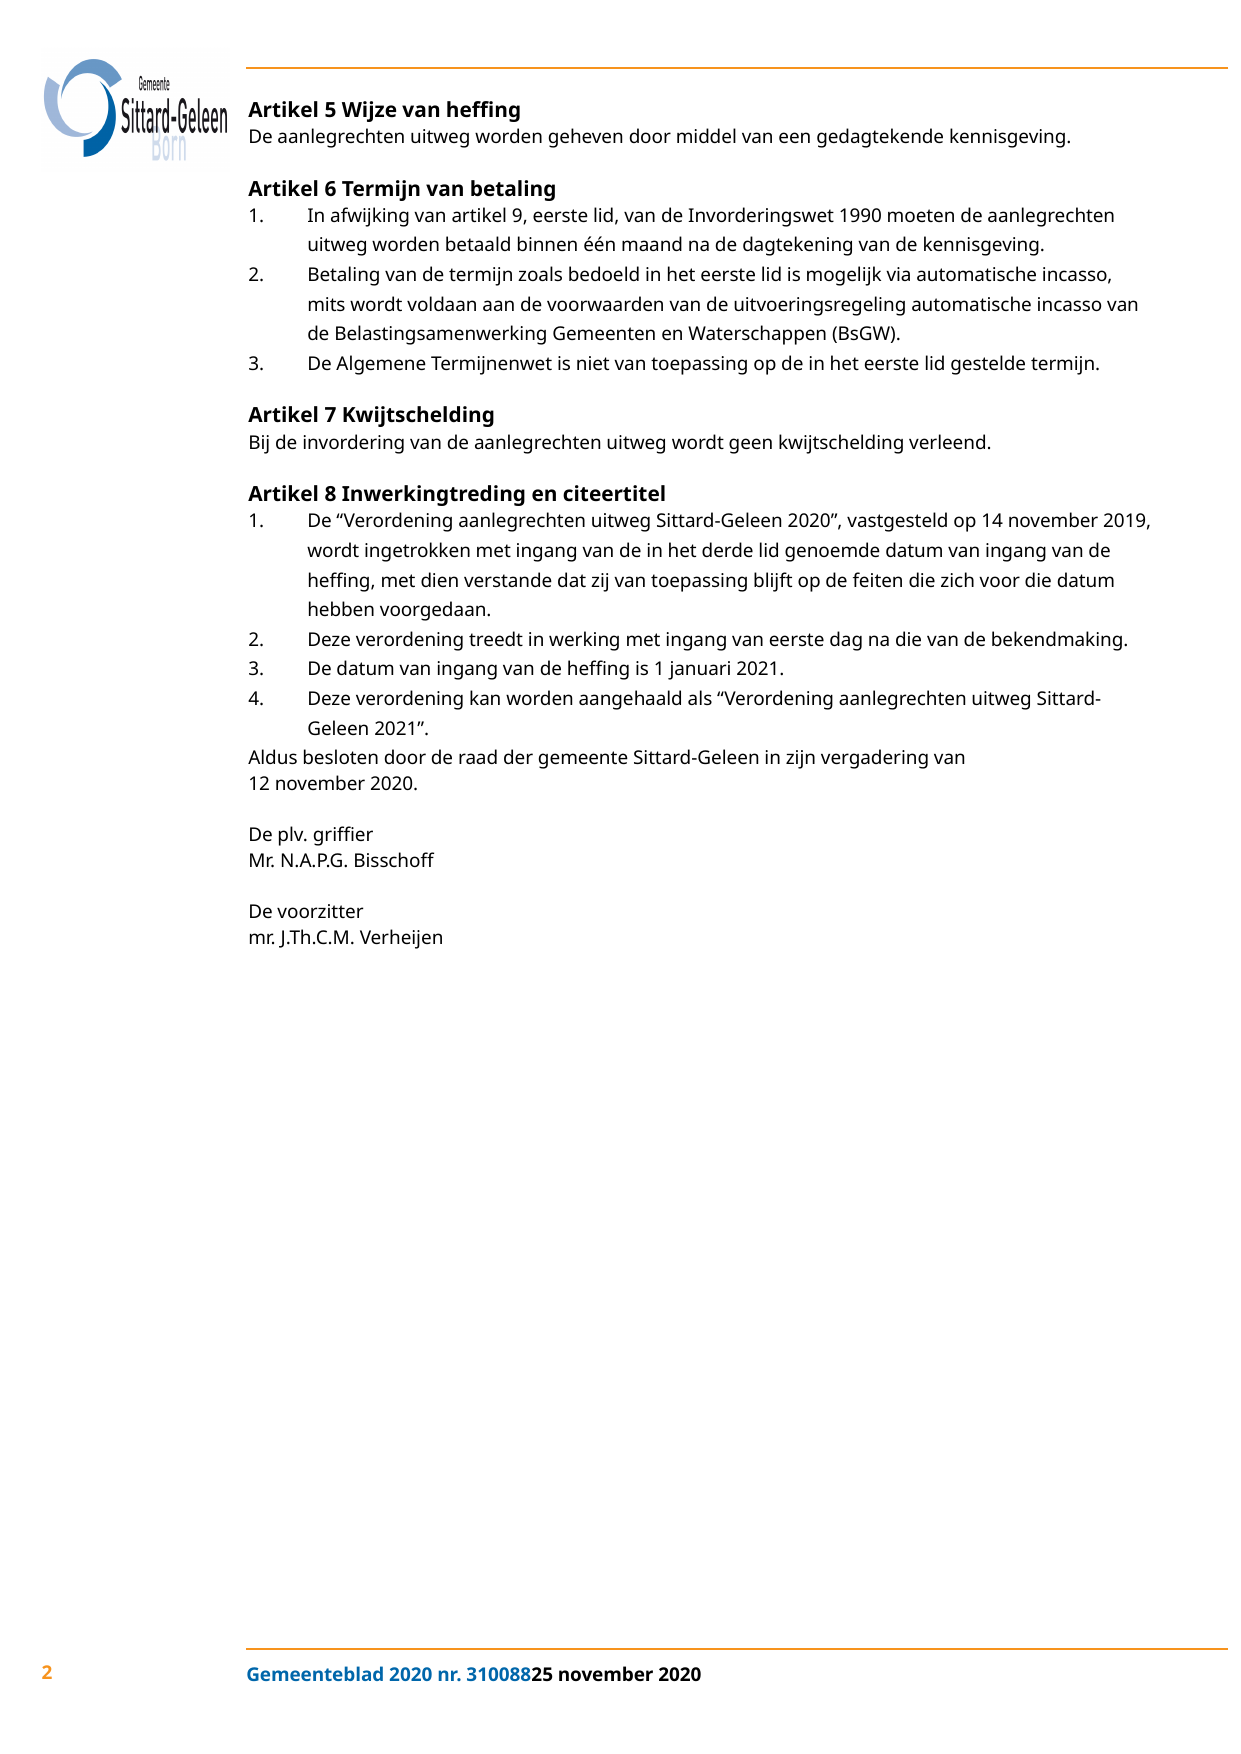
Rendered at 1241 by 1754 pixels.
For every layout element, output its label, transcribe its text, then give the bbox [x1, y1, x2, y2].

list De Algemene Termijnenwet is niet van toepassing op de in het eerste lid gestelde termijn. [248, 350, 1152, 376]
text De plv. griffier [248, 822, 1152, 847]
text Aldus besloten door de raad der gemeente Sittard-Geleen in zijn vergadering van [248, 744, 1152, 770]
text De aanlegrechten uitweg worden geheven door middel van een gedagtekende kennisgeving. [248, 123, 1152, 149]
list De datum van ingang van de heffing is 1 januari 2021. [248, 656, 1152, 681]
list Deze verordening kan worden aangehaald als “Verordening aanlegrechten uitweg Sittard-Geleen 2021”. [248, 685, 1152, 741]
text Artikel 5 Wijze van heffing [248, 95, 1152, 123]
text Bij de invordering van de aanlegrechten uitweg wordt geen kwijtschelding verleend. [248, 429, 1152, 454]
text mr. J.Th.C.M. Verheijen [248, 924, 1152, 950]
text Artikel 7 Kwijtschelding [248, 400, 1152, 429]
list Deze verordening treedt in werking met ingang van eerste dag na die van de bekendmaking. [248, 626, 1152, 652]
text Artikel 8 Inwerkingtreding en citeertitel [248, 479, 1152, 508]
text 12 november 2020. [248, 770, 1152, 796]
list In afwijking van artikel 9, eerste lid, van de Invorderingswet 1990 moeten de aanlegrechten uitweg worden betaald binnen één maand na de dagtekening van de kennisgeving. [248, 202, 1152, 257]
list De “Verordening aanlegrechten uitweg Sittard-Geleen 2020”, vastgesteld op 14 november 2019, wordt ingetrokken met ingang van de in het derde lid genoemde datum van ingang van de heffing, met dien verstande dat zij van toepassing blijft op de feiten die zich voor die datum hebben voorgedaan. [248, 508, 1152, 622]
text Artikel 6 Termijn van betaling [248, 174, 1152, 202]
text Mr. N.A.P.G. Bisschoff [248, 847, 1152, 873]
list Betaling van de termijn zoals bedoeld in het eerste lid is mogelijk via automatische incasso, mits wordt voldaan aan de voorwaarden van de uitvoeringsregeling automatische incasso van de Belastingsamenwerking Gemeenten en Waterschappen (BsGW). [248, 261, 1152, 346]
picture [41, 47, 231, 172]
text De voorzitter [248, 899, 1152, 924]
